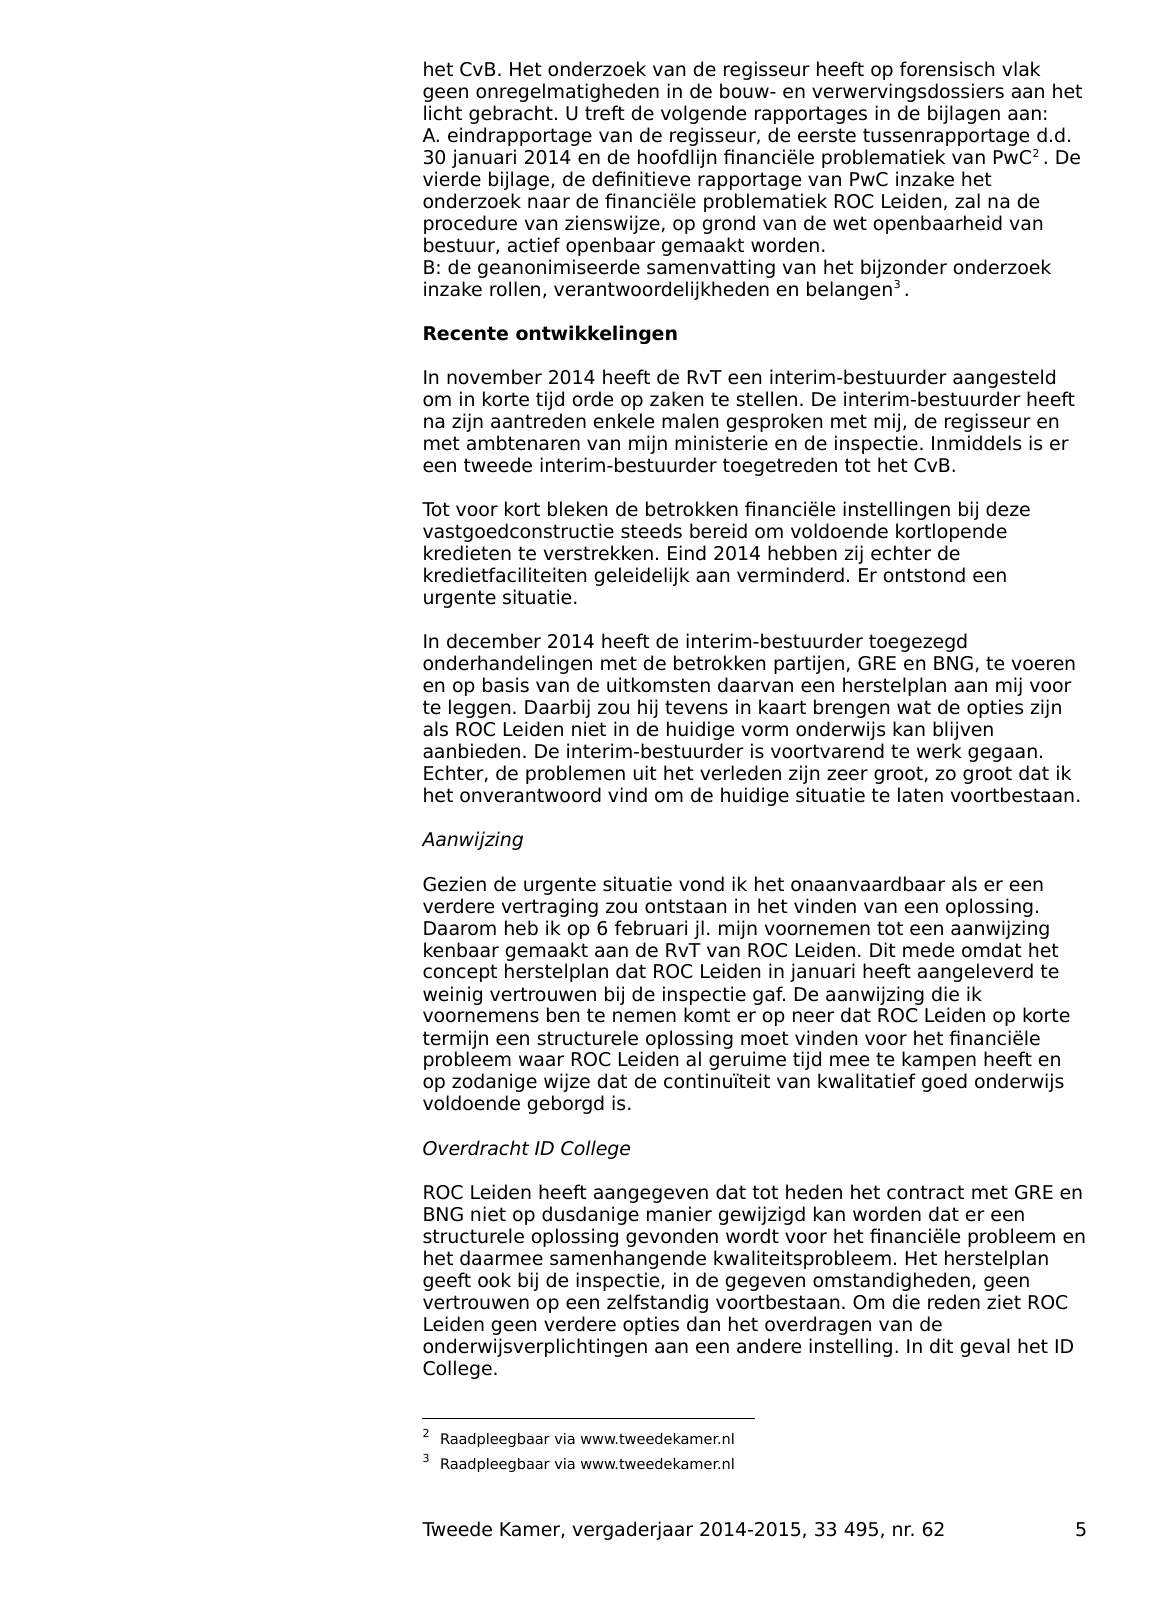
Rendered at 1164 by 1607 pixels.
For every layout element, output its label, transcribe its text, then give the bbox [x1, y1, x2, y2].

text ROC Leiden heeft aangegeven dat tot heden het contract met GRE en BNG niet op dusdanige manier gewijzigd kan worden dat er een structurele oplossing gevonden wordt voor het financiële probleem en het daarmee samenhangende kwaliteitsprobleem. Het herstelplan geeft ook bij de inspectie, in de gegeven omstandigheden, geen vertrouwen op een zelfstandig voortbestaan. Om die reden ziet ROC Leiden geen verdere opties dan het overdragen van de onderwijsverplichtingen aan een andere instelling. In dit geval het ID College. [422, 1182, 1087, 1379]
subtitle Recente ontwikkelingen [422, 323, 1087, 345]
text Gezien de urgente situatie vond ik het onaanvaardbaar als er een verdere vertraging zou ontstaan in het vinden van een oplossing. Daarom heb ik op 6 februari jl. mijn voornemen tot een aanwijzing kenbaar gemaakt aan de RvT van ROC Leiden. Dit mede omdat het concept herstelplan dat ROC Leiden in januari heeft aangeleverd te weinig vertrouwen bij de inspectie gaf. De aanwijzing die ik voornemens ben te nemen komt er op neer dat ROC Leiden op korte termijn een structurele oplossing moet vinden voor het financiële probleem waar ROC Leiden al geruime tijd mee te kampen heeft en op zodanige wijze dat de continuïteit van kwalitatief goed onderwijs voldoende geborgd is. [422, 873, 1087, 1115]
text B: de geanonimiseerde samenvatting van het bijzonder onderzoek inzake rollen, verantwoordelijkheden en belangen. [422, 257, 1087, 301]
subtitle Aanwijzing [422, 829, 1087, 851]
text Tot voor kort bleken de betrokken financiële instellingen bij deze vastgoedconstructie steeds bereid om voldoende kortlopende kredieten te verstrekken. Eind 2014 hebben zij echter de kredietfaciliteiten geleidelijk aan verminderd. Er ontstond een urgente situatie. [422, 499, 1087, 609]
text het CvB. Het onderzoek van de regisseur heeft op forensisch vlak geen onregelmatigheden in de bouw- en verwervingsdossiers aan het licht gebracht. U treft de volgende rapportages in de bijlagen aan: [422, 59, 1087, 125]
text Raadpleegbaar via www.tweedekamer.nl [422, 1427, 1087, 1449]
subtitle Overdracht ID College [422, 1137, 1087, 1159]
text In december 2014 heeft de interim-bestuurder toegezegd onderhandelingen met de betrokken partijen, GRE en BNG, te voeren en op basis van de uitkomsten daarvan een herstelplan aan mij voor te leggen. Daarbij zou hij tevens in kaart brengen wat de opties zijn als ROC Leiden niet in de huidige vorm onderwijs kan blijven aanbieden. De interim-bestuurder is voortvarend te werk gegaan. Echter, de problemen uit het verleden zijn zeer groot, zo groot dat ik het onverantwoord vind om de huidige situatie te laten voortbestaan. [422, 631, 1087, 807]
text A. eindrapportage van de regisseur, de eerste tussenrapportage d.d. 30 januari 2014 en de hoofdlijn financiële problematiek van PwC. De vierde bijlage, de definitieve rapportage van PwC inzake het onderzoek naar de financiële problematiek ROC Leiden, zal na de procedure van zienswijze, op grond van de wet openbaarheid van bestuur, actief openbaar gemaakt worden. [422, 125, 1087, 257]
text In november 2014 heeft de RvT een interim-bestuurder aangesteld om in korte tijd orde op zaken te stellen. De interim-bestuurder heeft na zijn aantreden enkele malen gesproken met mij, de regisseur en met ambtenaren van mijn ministerie en de inspectie. Inmiddels is er een tweede interim-bestuurder toegetreden tot het CvB. [422, 367, 1087, 477]
text Raadpleegbaar via www.tweedekamer.nl [422, 1452, 1087, 1474]
